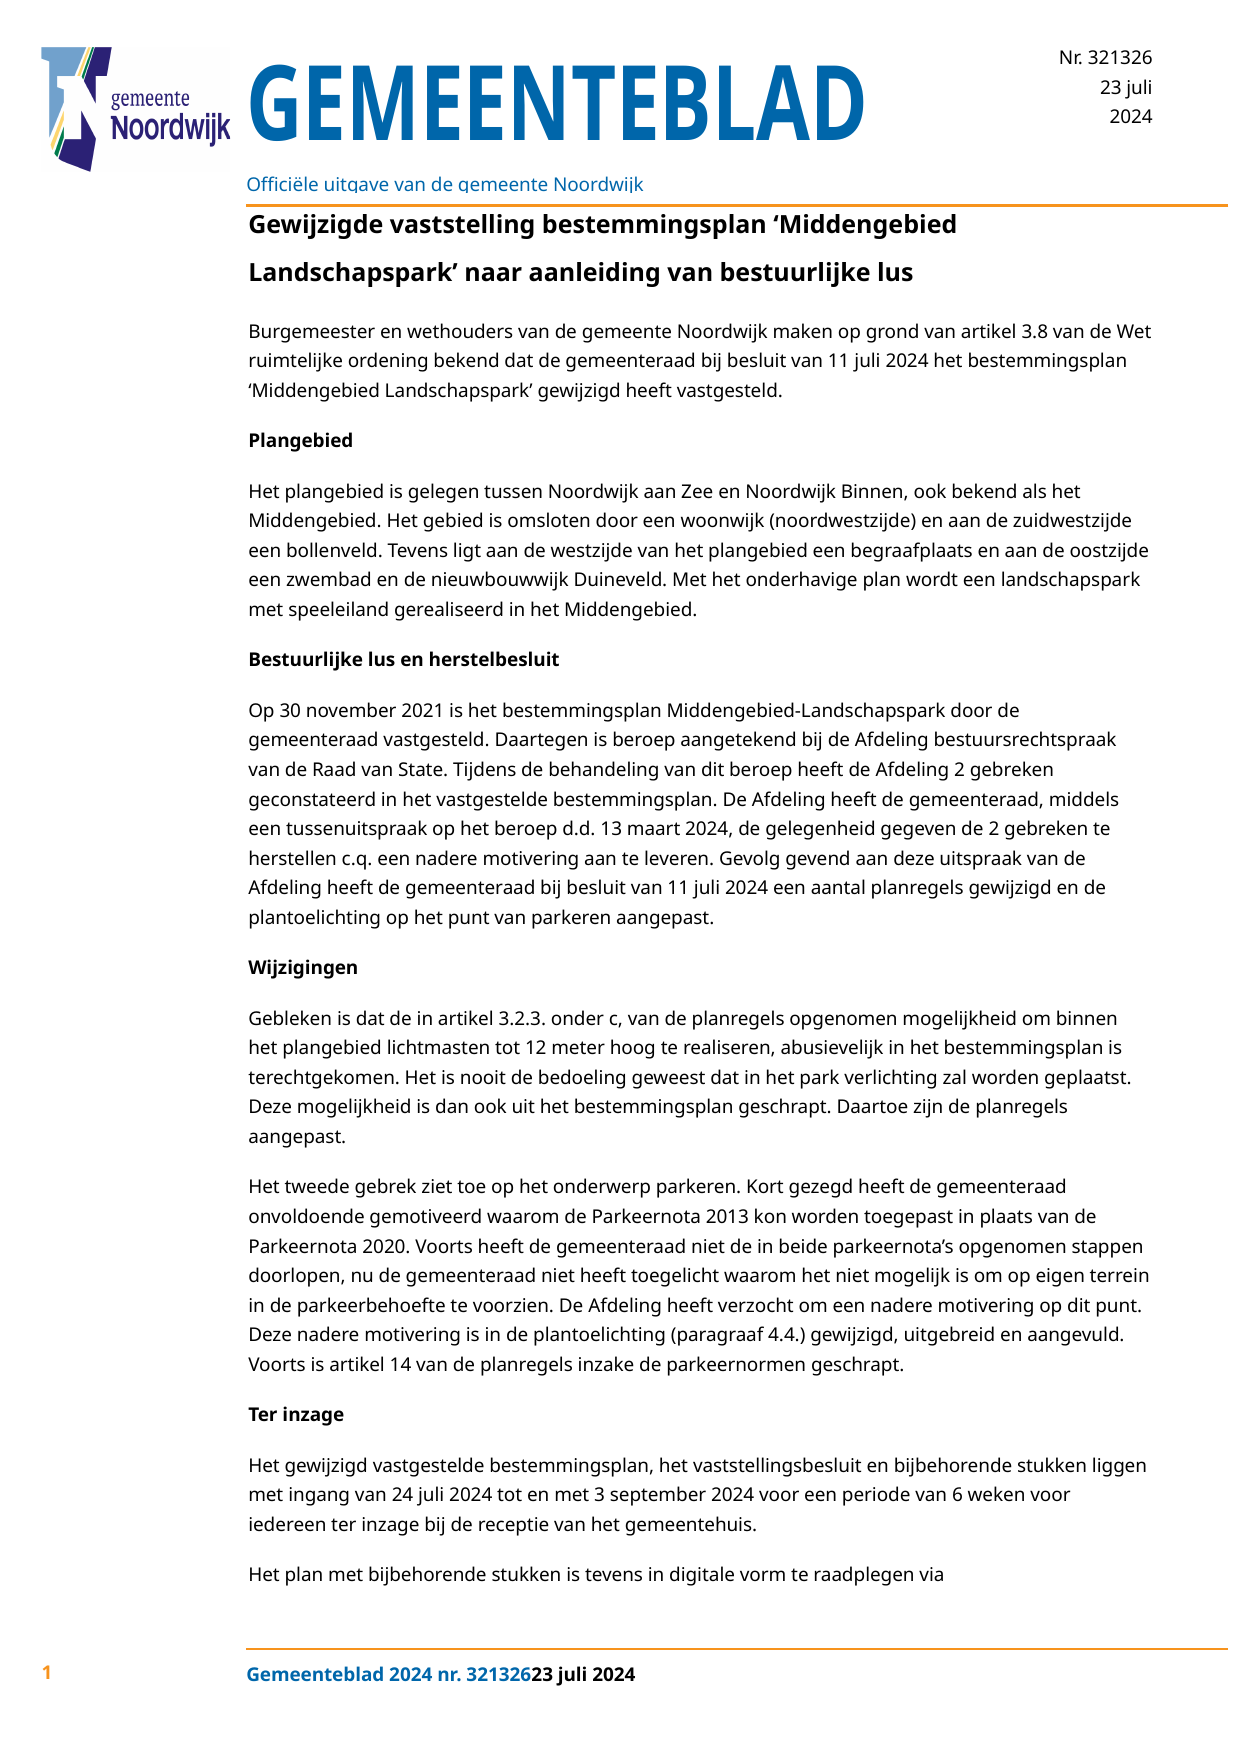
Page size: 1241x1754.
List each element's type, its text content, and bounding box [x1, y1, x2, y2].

picture [41, 47, 231, 172]
text Ter inzage [248, 1402, 1152, 1427]
text Het plan met bijbehorende stukken is tevens in digitale vorm te raadplegen via [248, 1562, 1152, 1587]
text Burgemeester en wethouders van de gemeente Noordwijk maken op grond van artikel 3.8 van de Wet ruimtelijke ordening bekend dat de gemeenteraad bij besluit van 11 juli 2024 het bestemmingsplan ‘Middengebied Landschapspark’ gewijzigd heeft vastgesteld. [248, 318, 1152, 403]
text Gebleken is dat de in artikel 3.2.3. onder c, van de planregels opgenomen mogelijkheid om binnen het plangebied lichtmasten tot 12 meter hoog te realiseren, abusievelijk in het bestemmingsplan is terechtgekomen. Het is nooit de bedoeling geweest dat in het park verlichting zal worden geplaatst. Deze mogelijkheid is dan ook uit het bestemmingsplan geschrapt. Daartoe zijn de planregels aangepast. [248, 1005, 1152, 1149]
text Wijzigingen [248, 954, 1152, 980]
text Gewijzigde vaststelling bestemmingsplan ‘Middengebied Landschapspark’ naar aanleiding van bestuurlijke lus [248, 207, 1152, 288]
text Het tweede gebrek ziet toe op het onderwerp parkeren. Kort gezegd heeft de gemeenteraad onvoldoende gemotiveerd waarom de Parkeernota 2013 kon worden toegepast in plaats van de Parkeernota 2020. Voorts heeft de gemeenteraad niet de in beide parkeernota’s opgenomen stappen doorlopen, nu de gemeenteraad niet heeft toegelicht waarom het niet mogelijk is om op eigen terrein in de parkeerbehoefte te voorzien. De Afdeling heeft verzocht om een nadere motivering op dit punt. Deze nadere motivering is in de plantoelichting (paragraaf 4.4.) gewijzigd, uitgebreid en aangevuld. Voorts is artikel 14 van de planregels inzake de parkeernormen geschrapt. [248, 1174, 1152, 1377]
text Bestuurlijke lus en herstelbesluit [248, 647, 1152, 672]
text Plangebied [248, 427, 1152, 453]
text Op 30 november 2021 is het bestemmingsplan Middengebied-Landschapspark door de gemeenteraad vastgesteld. Daartegen is beroep aangetekend bij de Afdeling bestuursrechtspraak van de Raad van State. Tijdens de behandeling van dit beroep heeft de Afdeling 2 gebreken geconstateerd in het vastgestelde bestemmingsplan. De Afdeling heeft de gemeenteraad, middels een tussenuitspraak op het beroep d.d. 13 maart 2024, de gelegenheid gegeven de 2 gebreken te herstellen c.q. een nadere motivering aan te leveren. Gevolg gevend aan deze uitspraak van de Afdeling heeft de gemeenteraad bij besluit van 11 juli 2024 een aantal planregels gewijzigd en de plantoelichting op het punt van parkeren aangepast. [248, 697, 1152, 930]
text Het plangebied is gelegen tussen Noordwijk aan Zee en Noordwijk Binnen, ook bekend als het Middengebied. Het gebied is omsloten door een woonwijk (noordwestzijde) en aan de zuidwestzijde een bollenveld. Tevens ligt aan de westzijde van het plangebied een begraafplaats en aan de oostzijde een zwembad en de nieuwbouwwijk Duineveld. Met het onderhavige plan wordt een landschapspark met speeleiland gerealiseerd in het Middengebied. [248, 478, 1152, 622]
text Het gewijzigd vastgestelde bestemmingsplan, het vaststellingsbesluit en bijbehorende stukken liggen met ingang van 24 juli 2024 tot en met 3 september 2024 voor een periode van 6 weken voor iedereen ter inzage bij de receptie van het gemeentehuis. [248, 1452, 1152, 1537]
